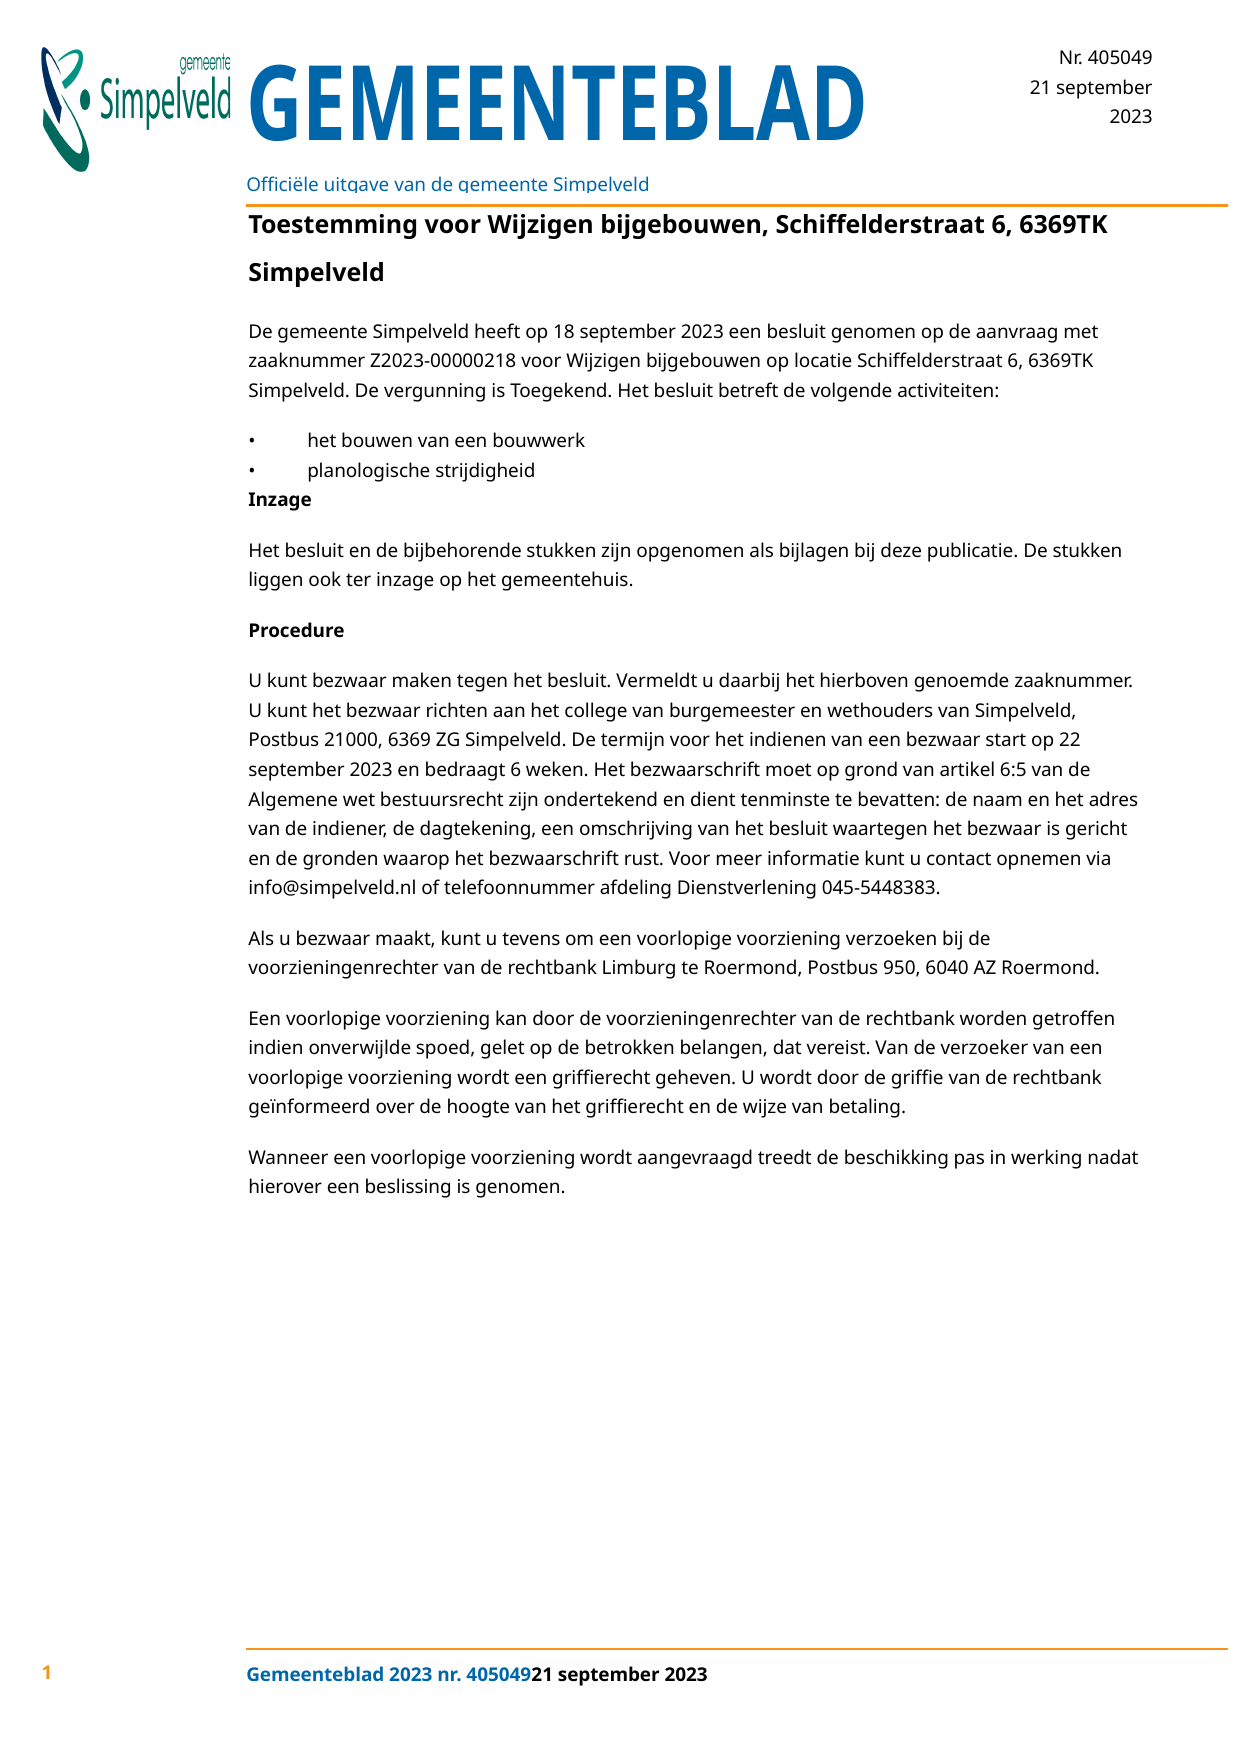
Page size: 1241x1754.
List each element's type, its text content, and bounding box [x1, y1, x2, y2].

text Als u bezwaar maakt, kunt u tevens om een voorlopige voorziening verzoeken bij de voorzieningenrechter van de rechtbank Limburg te Roermond, Postbus 950, 6040 AZ Roermond. [248, 925, 1152, 980]
text Inzage [248, 487, 1152, 512]
text U kunt bezwaar maken tegen het besluit. Vermeldt u daarbij het hierboven genoemde zaaknummer. U kunt het bezwaar richten aan het college van burgemeester en wethouders van Simpelveld, Postbus 21000, 6369 ZG Simpelveld. De termijn voor het indienen van een bezwaar start op 22 september 2023 en bedraagt 6 weken. Het bezwaarschrift moet op grond van artikel 6:5 van de Algemene wet bestuursrecht zijn ondertekend en dient tenminste te bevatten: de naam en het adres van de indiener, de dagtekening, een omschrijving van het besluit waartegen het bezwaar is gericht en de gronden waarop het bezwaarschrift rust. Voor meer informatie kunt u contact opnemen via info@simpelveld.nl of telefoonnummer afdeling Dienstverlening 045-5448383. [248, 667, 1152, 900]
text Het besluit en de bijbehorende stukken zijn opgenomen als bijlagen bij deze publicatie. De stukken liggen ook ter inzage op het gemeentehuis. [248, 537, 1152, 592]
text Een voorlopige voorziening kan door de voorzieningenrechter van de rechtbank worden getroffen indien onverwijlde spoed, gelet op de betrokken belangen, dat vereist. Van de verzoeker van een voorlopige voorziening wordt een griffierecht geheven. U wordt door de griffie van de rechtbank geïnformeerd over de hoogte van het griffierecht en de wijze van betaling. [248, 1005, 1152, 1119]
text Toestemming voor Wijzigen bijgebouwen, Schiffelderstraat 6, 6369TK Simpelveld [248, 207, 1152, 288]
text Procedure [248, 617, 1152, 643]
picture [41, 47, 231, 172]
text De gemeente Simpelveld heeft op 18 september 2023 een besluit genomen op de aanvraag met zaaknummer Z2023-00000218 voor Wijzigen bijgebouwen op locatie Schiffelderstraat 6, 6369TK Simpelveld. De vergunning is Toegekend. Het besluit betreft de volgende activiteiten: [248, 318, 1152, 403]
list planologische strijdigheid [248, 457, 1152, 483]
text Wanneer een voorlopige voorziening wordt aangevraagd treedt de beschikking pas in werking nadat hierover een beslissing is genomen. [248, 1144, 1152, 1199]
list het bouwen van een bouwwerk [248, 427, 1152, 453]
